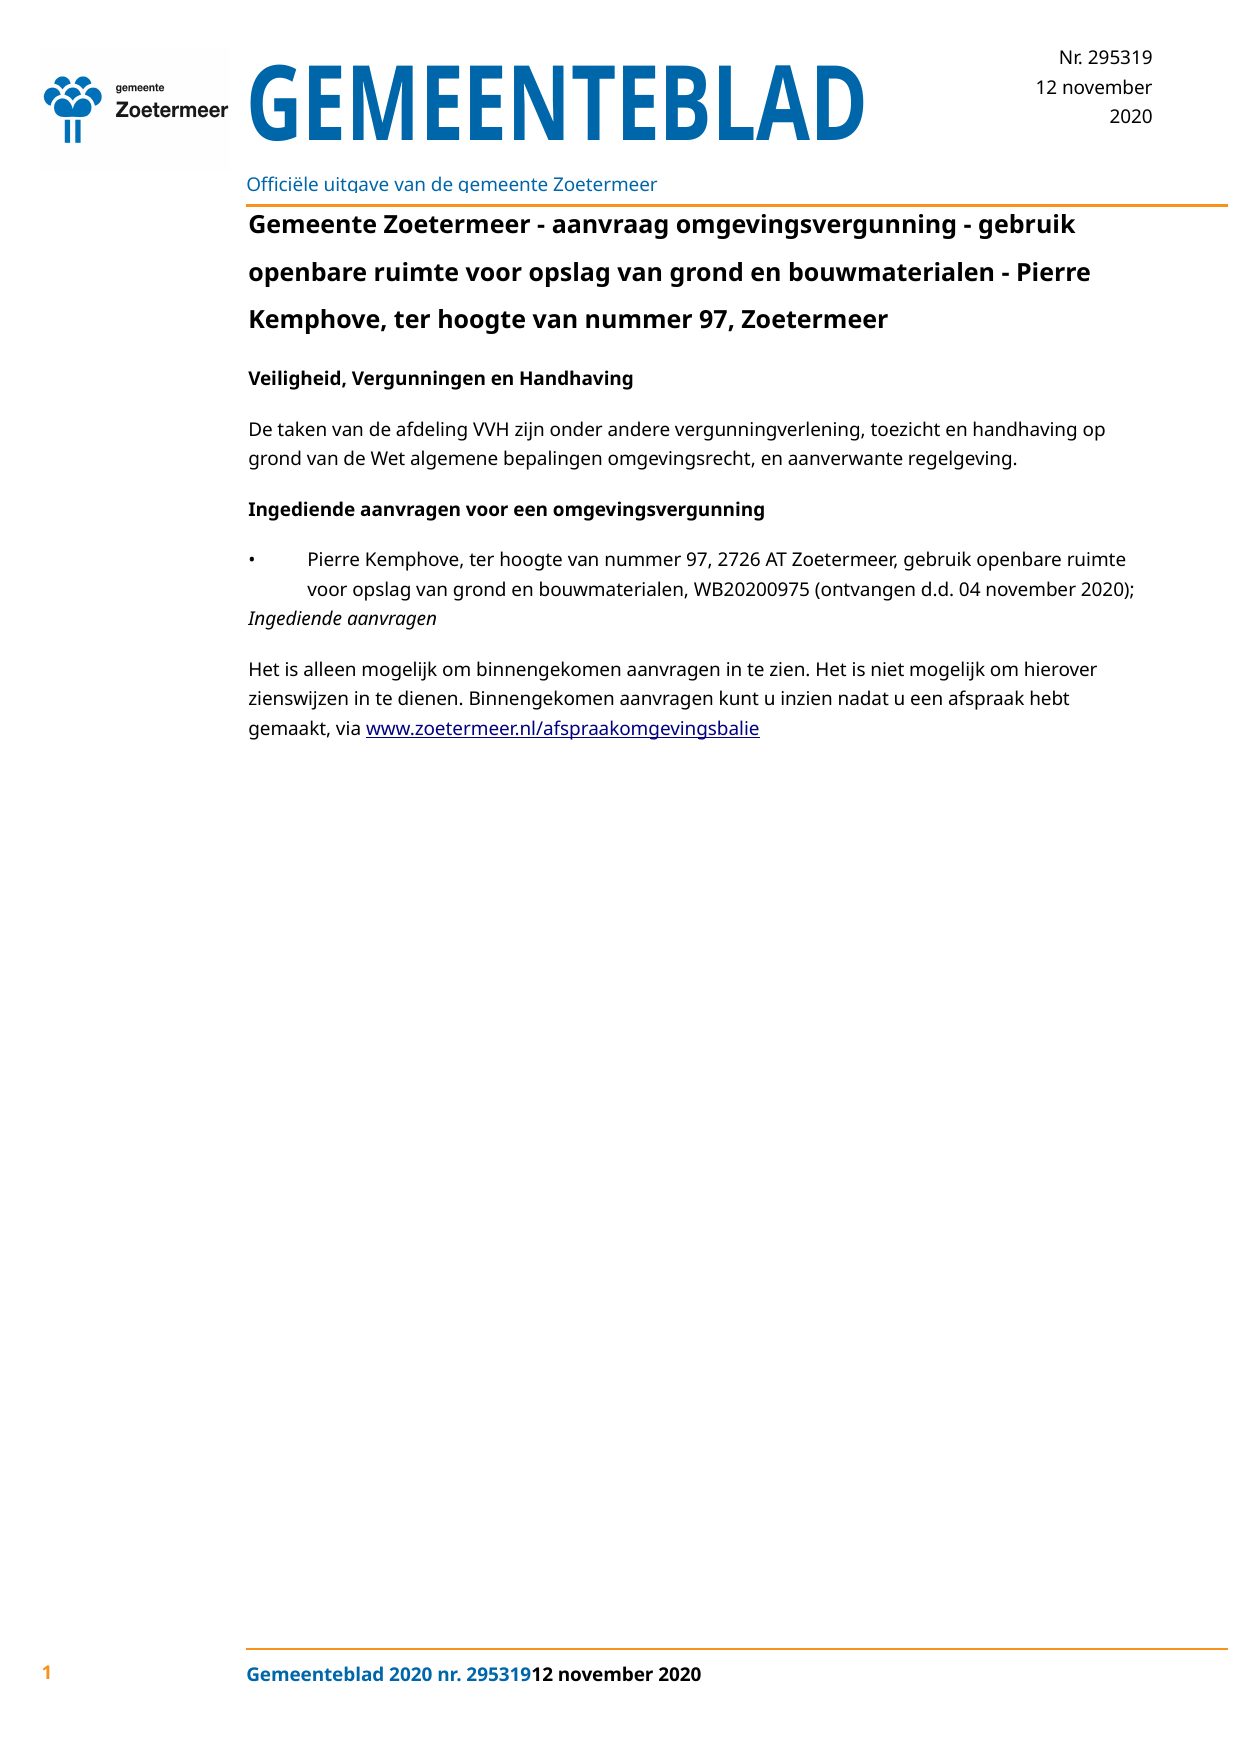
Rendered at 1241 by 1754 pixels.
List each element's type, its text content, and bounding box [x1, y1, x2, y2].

text Het is alleen mogelijk om binnengekomen aanvragen in te zien. Het is niet mogelijk om hierover zienswijzen in te dienen. Binnengekomen aanvragen kunt u inzien nadat u een afspraak hebt gemaakt, via www.zoetermeer.nl/afspraakomgevingsbalie [248, 656, 1152, 741]
picture [41, 47, 231, 172]
text Gemeente Zoetermeer - aanvraag omgevingsvergunning - gebruik openbare ruimte voor opslag van grond en bouwmaterialen - Pierre Kemphove, ter hoogte van nummer 97, Zoetermeer [248, 207, 1152, 336]
text De taken van de afdeling VVH zijn onder andere vergunningverlening, toezicht en handhaving op grond van de Wet algemene bepalingen omgevingsrecht, en aanverwante regelgeving. [248, 416, 1152, 471]
text Veiligheid, Vergunningen en Handhaving [248, 366, 1152, 391]
text Ingediende aanvragen voor een omgevingsvergunning [248, 496, 1152, 522]
text Ingediende aanvragen [248, 606, 1152, 631]
list Pierre Kemphove, ter hoogte van nummer 97, 2726 AT Zoetermeer, gebruik openbare ruimte voor opslag van grond en bouwmaterialen, WB20200975 (ontvangen d.d. 04 november 2020); [248, 546, 1152, 602]
